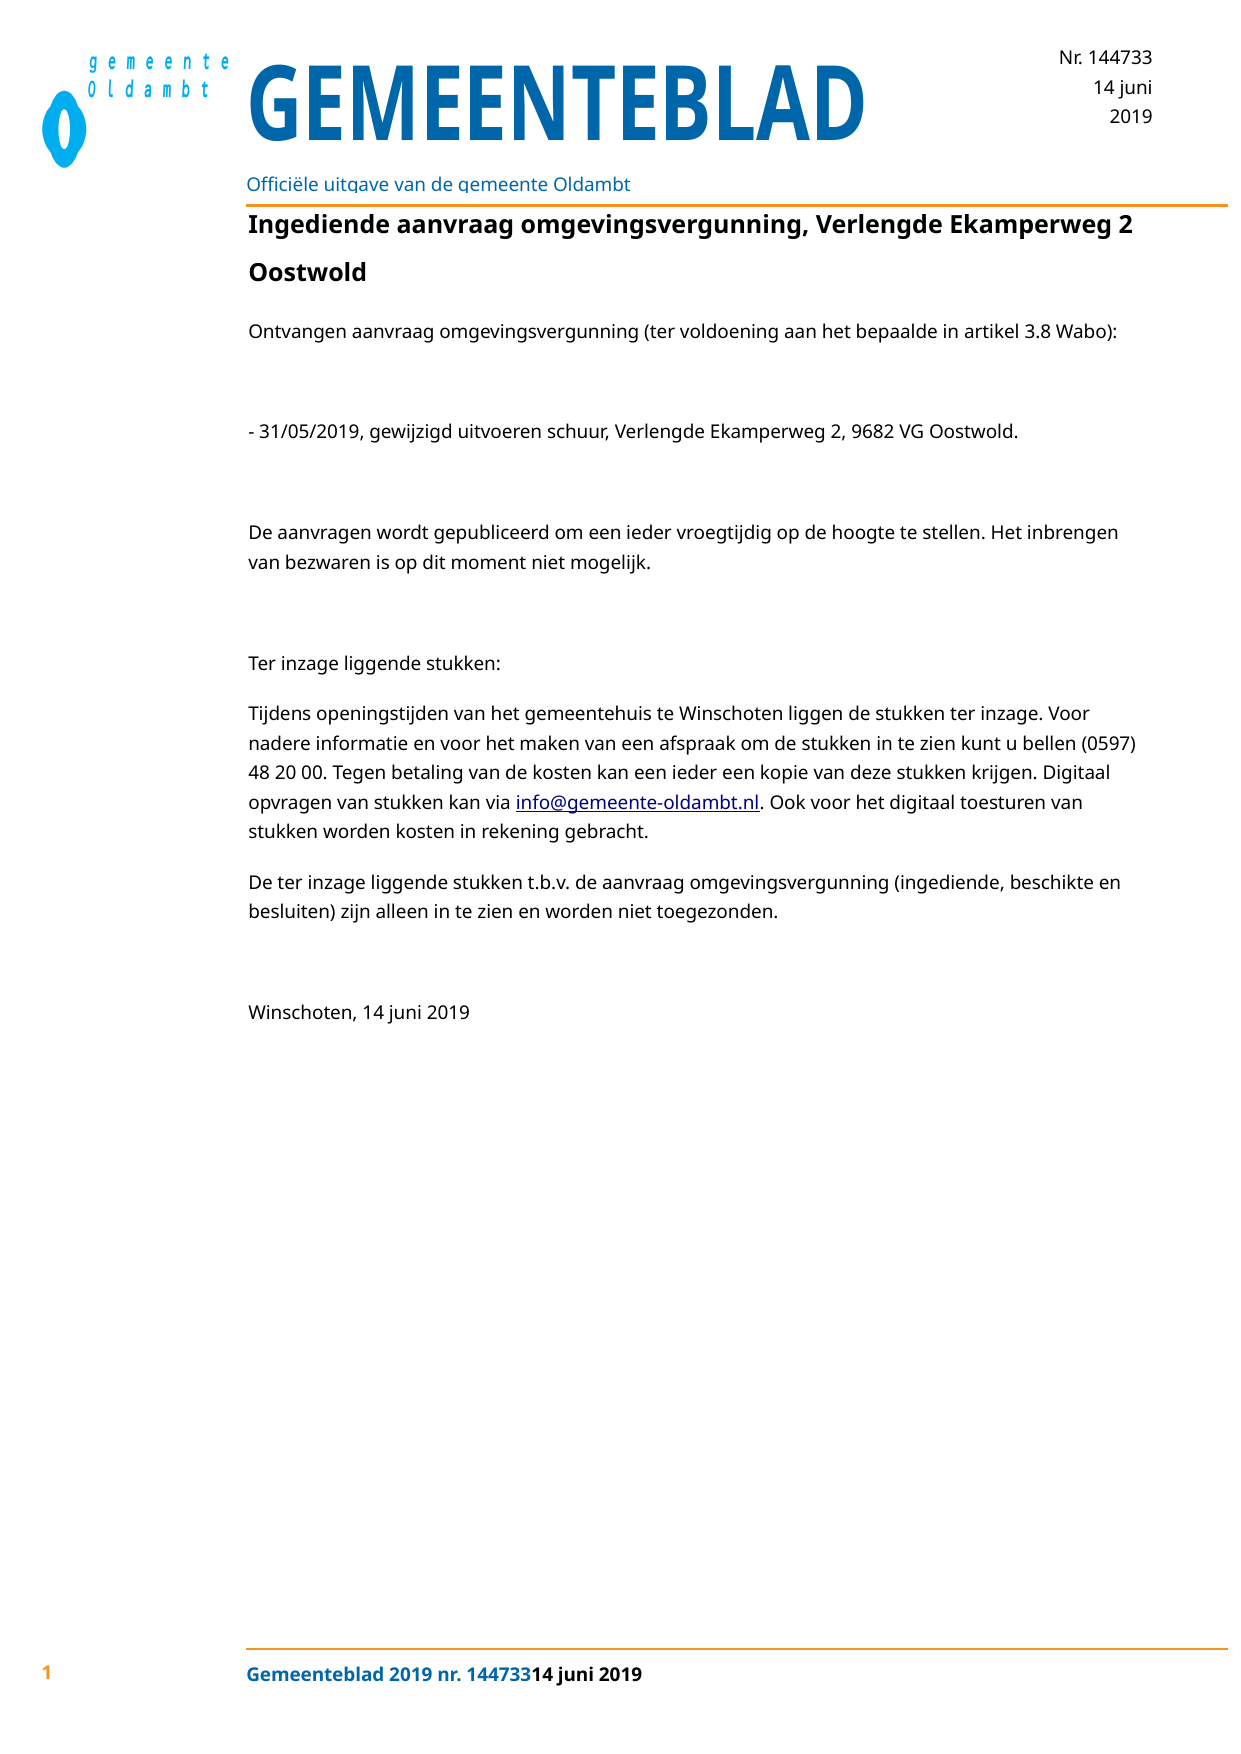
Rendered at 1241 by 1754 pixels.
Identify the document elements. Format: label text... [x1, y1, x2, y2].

text Ontvangen aanvraag omgevingsvergunning (ter voldoening aan het bepaalde in artikel 3.8 Wabo): [248, 318, 1152, 344]
text - 31/05/2019, gewijzigd uitvoeren schuur, Verlengde Ekamperweg 2, 9682 VG Oostwold. [248, 419, 1152, 444]
text Ingediende aanvraag omgevingsvergunning, Verlengde Ekamperweg 2 Oostwold [248, 207, 1152, 288]
text Ter inzage liggende stukken: [248, 650, 1152, 676]
text Tijdens openingstijden van het gemeentehuis te Winschoten liggen de stukken ter inzage. Voor nadere informatie en voor het maken van een afspraak om de stukken in te zien kunt u bellen (0597) 48 20 00. Tegen betaling van de kosten kan een ieder een kopie van deze stukken krijgen. Digitaal opvragen van stukken kan via info@gemeente-oldambt.nl. Ook voor het digitaal toesturen van stukken worden kosten in rekening gebracht. [248, 700, 1152, 844]
text De aanvragen wordt gepubliceerd om een ieder vroegtijdig op de hoogte te stellen. Het inbrengen van bezwaren is op dit moment niet mogelijk. [248, 519, 1152, 575]
text Winschoten, 14 juni 2019 [248, 999, 1152, 1025]
text De ter inzage liggende stukken t.b.v. de aanvraag omgevingsvergunning (ingediende, beschikte en besluiten) zijn alleen in te zien en worden niet toegezonden. [248, 869, 1152, 924]
picture [41, 47, 231, 172]
